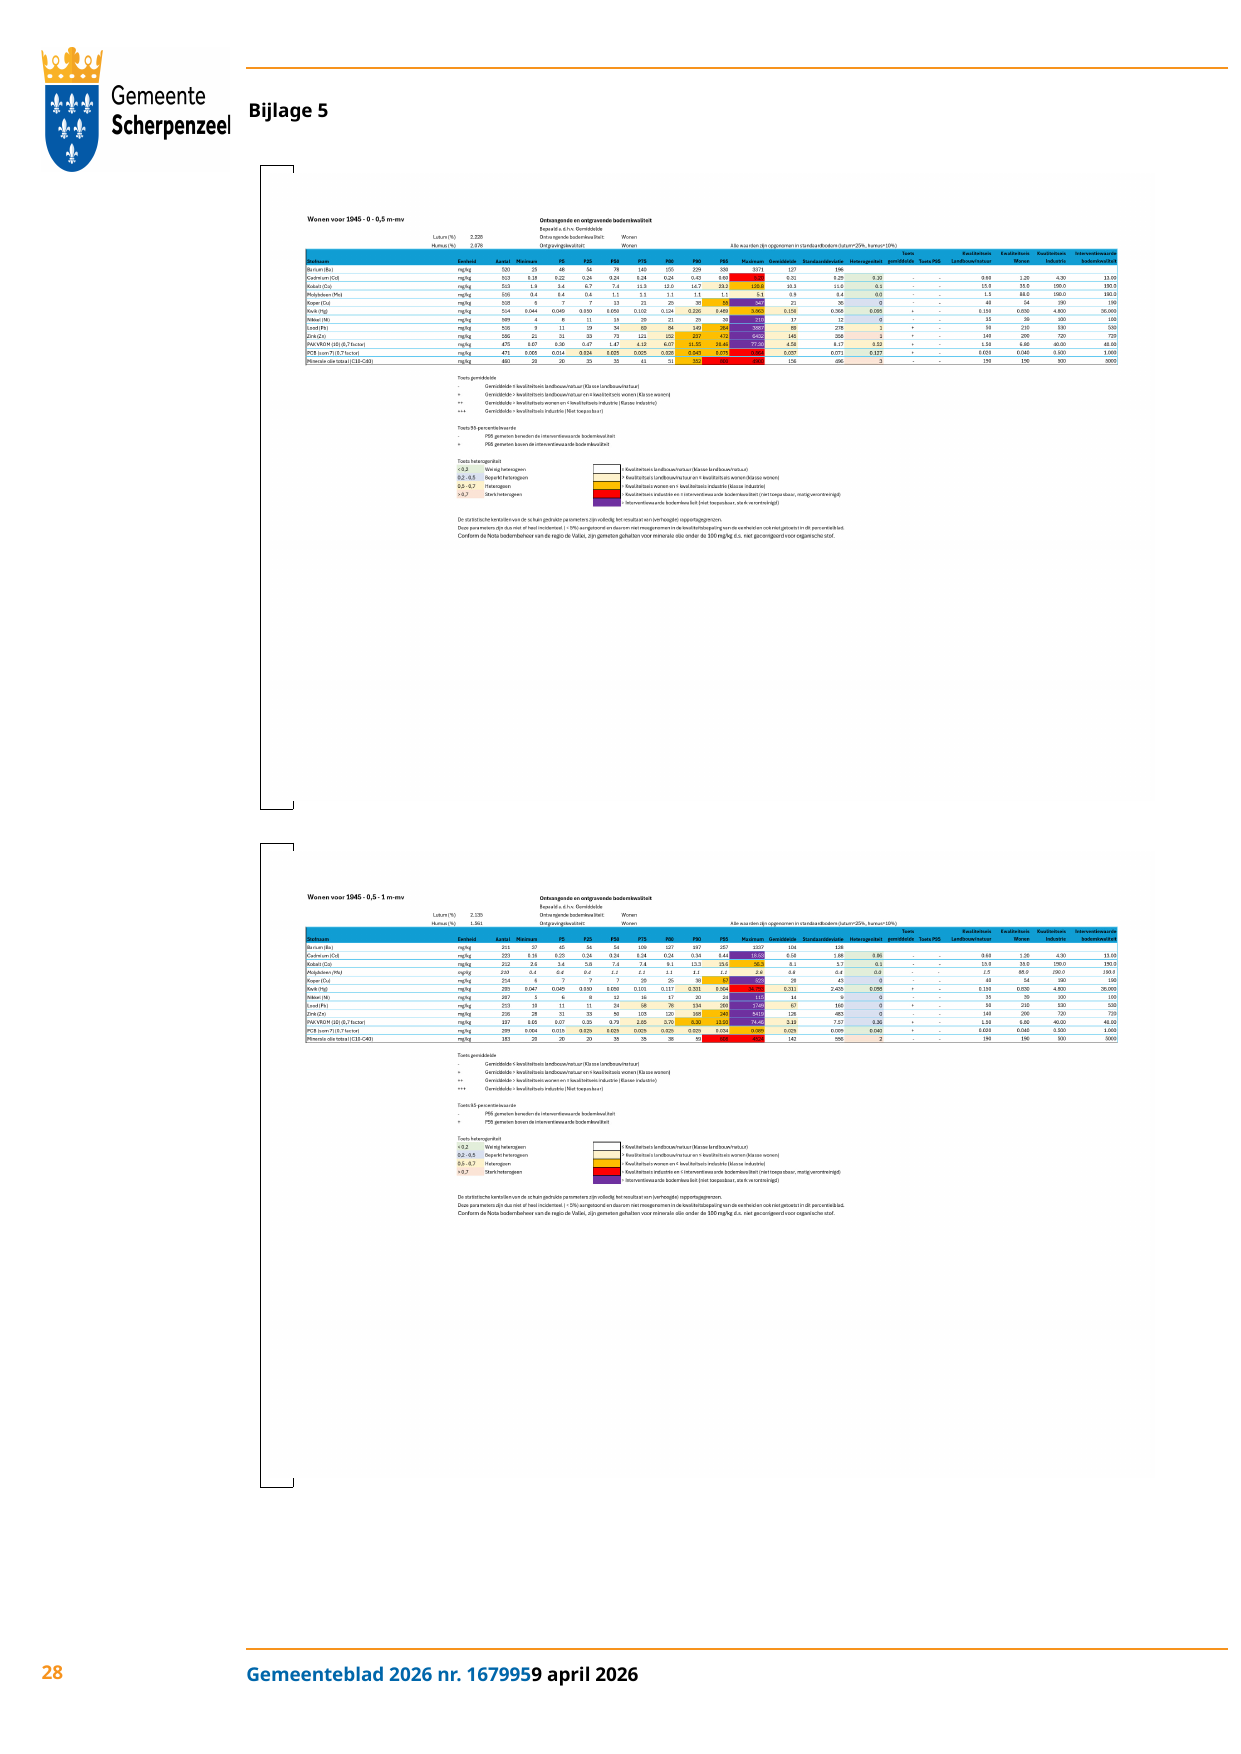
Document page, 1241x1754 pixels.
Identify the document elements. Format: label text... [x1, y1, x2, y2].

picture [41, 47, 231, 172]
text Bijlage 5 [248, 95, 1152, 123]
picture [268, 173, 1155, 801]
picture [268, 851, 1155, 1478]
